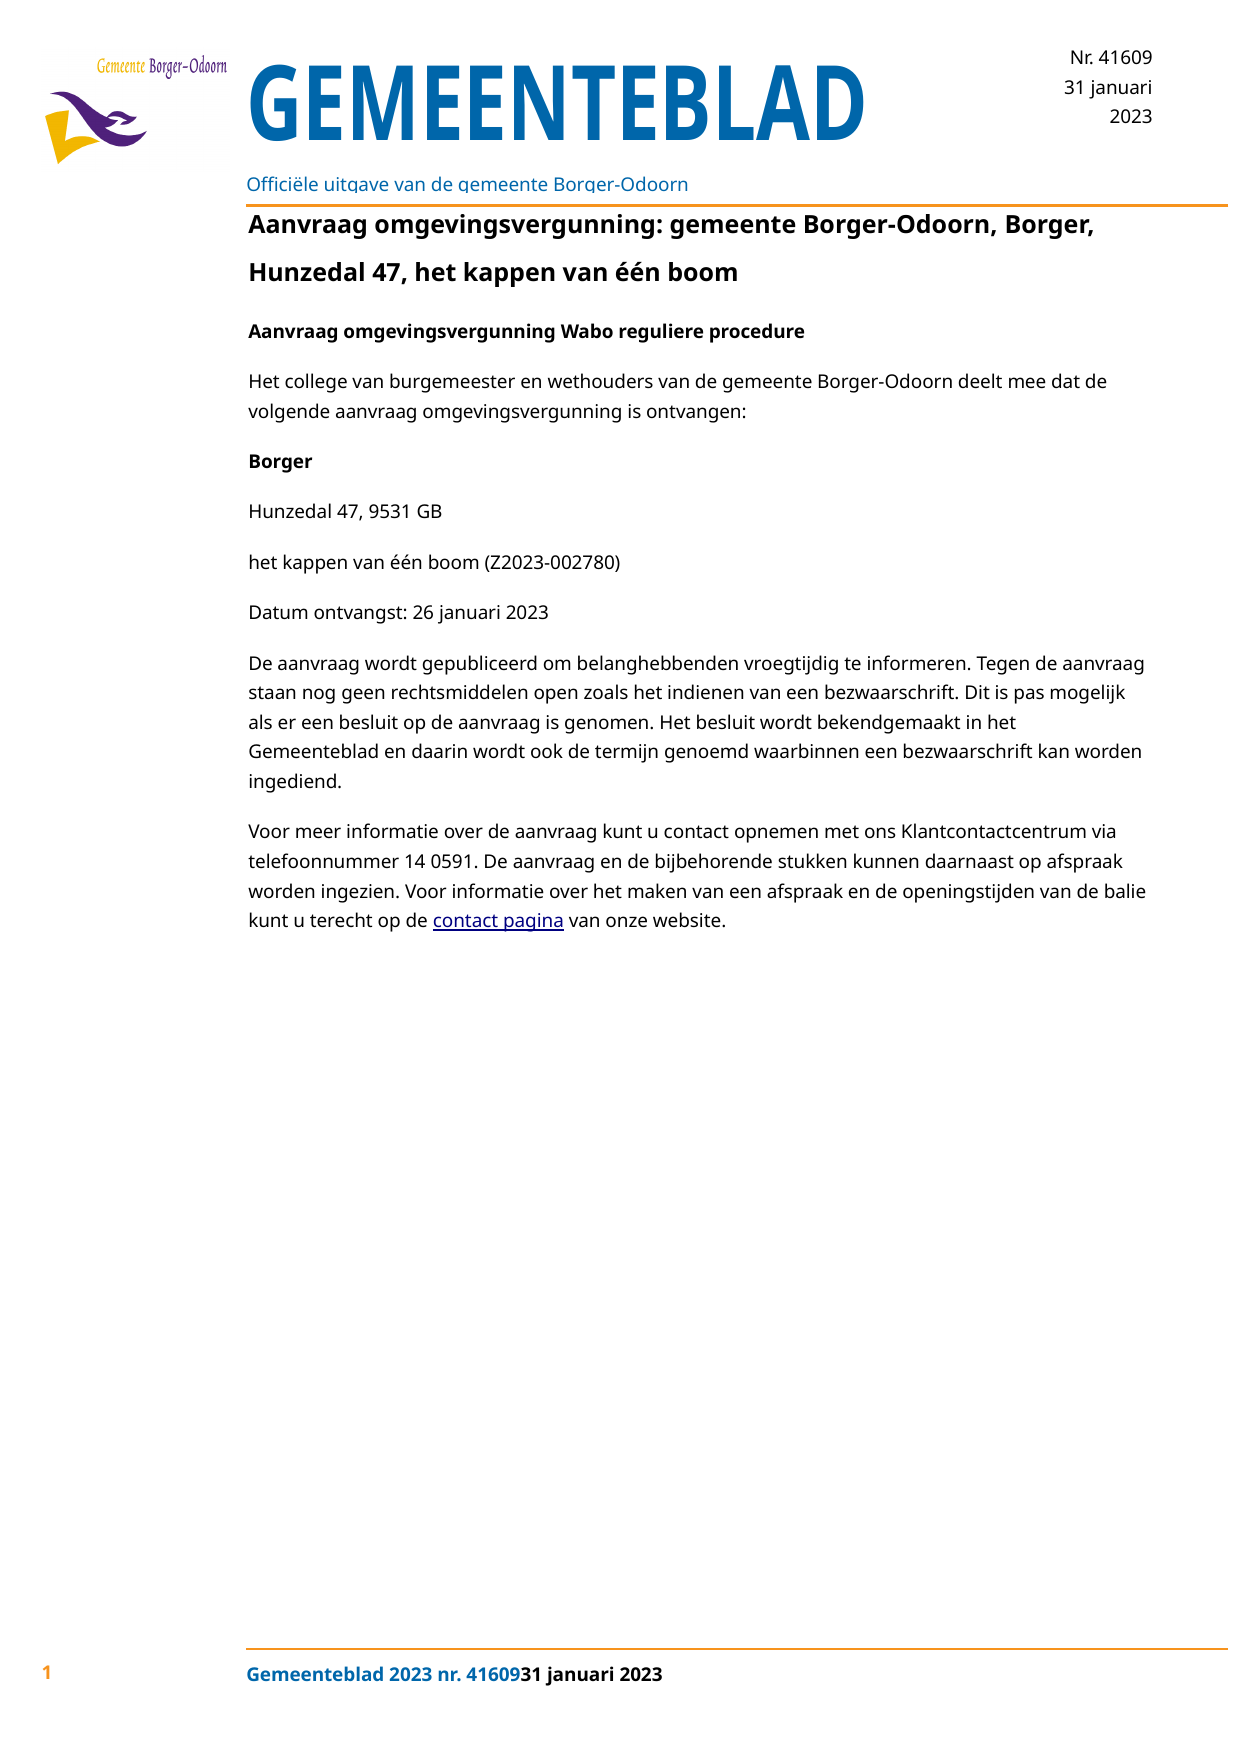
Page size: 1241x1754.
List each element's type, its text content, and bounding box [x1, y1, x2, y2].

text Datum ontvangst: 26 januari 2023 [248, 599, 1152, 625]
text Hunzedal 47, 9531 GB [248, 499, 1152, 524]
text Borger [248, 448, 1152, 474]
text het kappen van één boom (Z2023-002780) [248, 549, 1152, 575]
text De aanvraag wordt gepubliceerd om belanghebbenden vroegtijdig te informeren. Tegen de aanvraag staan nog geen rechtsmiddelen open zoals het indienen van een bezwaarschrift. Dit is pas mogelijk als er een besluit op de aanvraag is genomen. Het besluit wordt bekendgemaakt in het Gemeenteblad en daarin wordt ook de termijn genoemd waarbinnen een bezwaarschrift kan worden ingediend. [248, 650, 1152, 794]
text Aanvraag omgevingsvergunning: gemeente Borger-Odoorn, Borger, Hunzedal 47, het kappen van één boom [248, 207, 1152, 288]
picture [41, 47, 231, 172]
text Aanvraag omgevingsvergunning Wabo reguliere procedure [248, 318, 1152, 344]
text Voor meer informatie over de aanvraag kunt u contact opnemen met ons Klantcontactcentrum via telefoonnummer 14 0591. De aanvraag en de bijbehorende stukken kunnen daarnaast op afspraak worden ingezien. Voor informatie over het maken van een afspraak en de openingstijden van de balie kunt u terecht op de contact pagina van onze website. [248, 819, 1152, 933]
text Het college van burgemeester en wethouders van de gemeente Borger-Odoorn deelt mee dat de volgende aanvraag omgevingsvergunning is ontvangen: [248, 368, 1152, 424]
